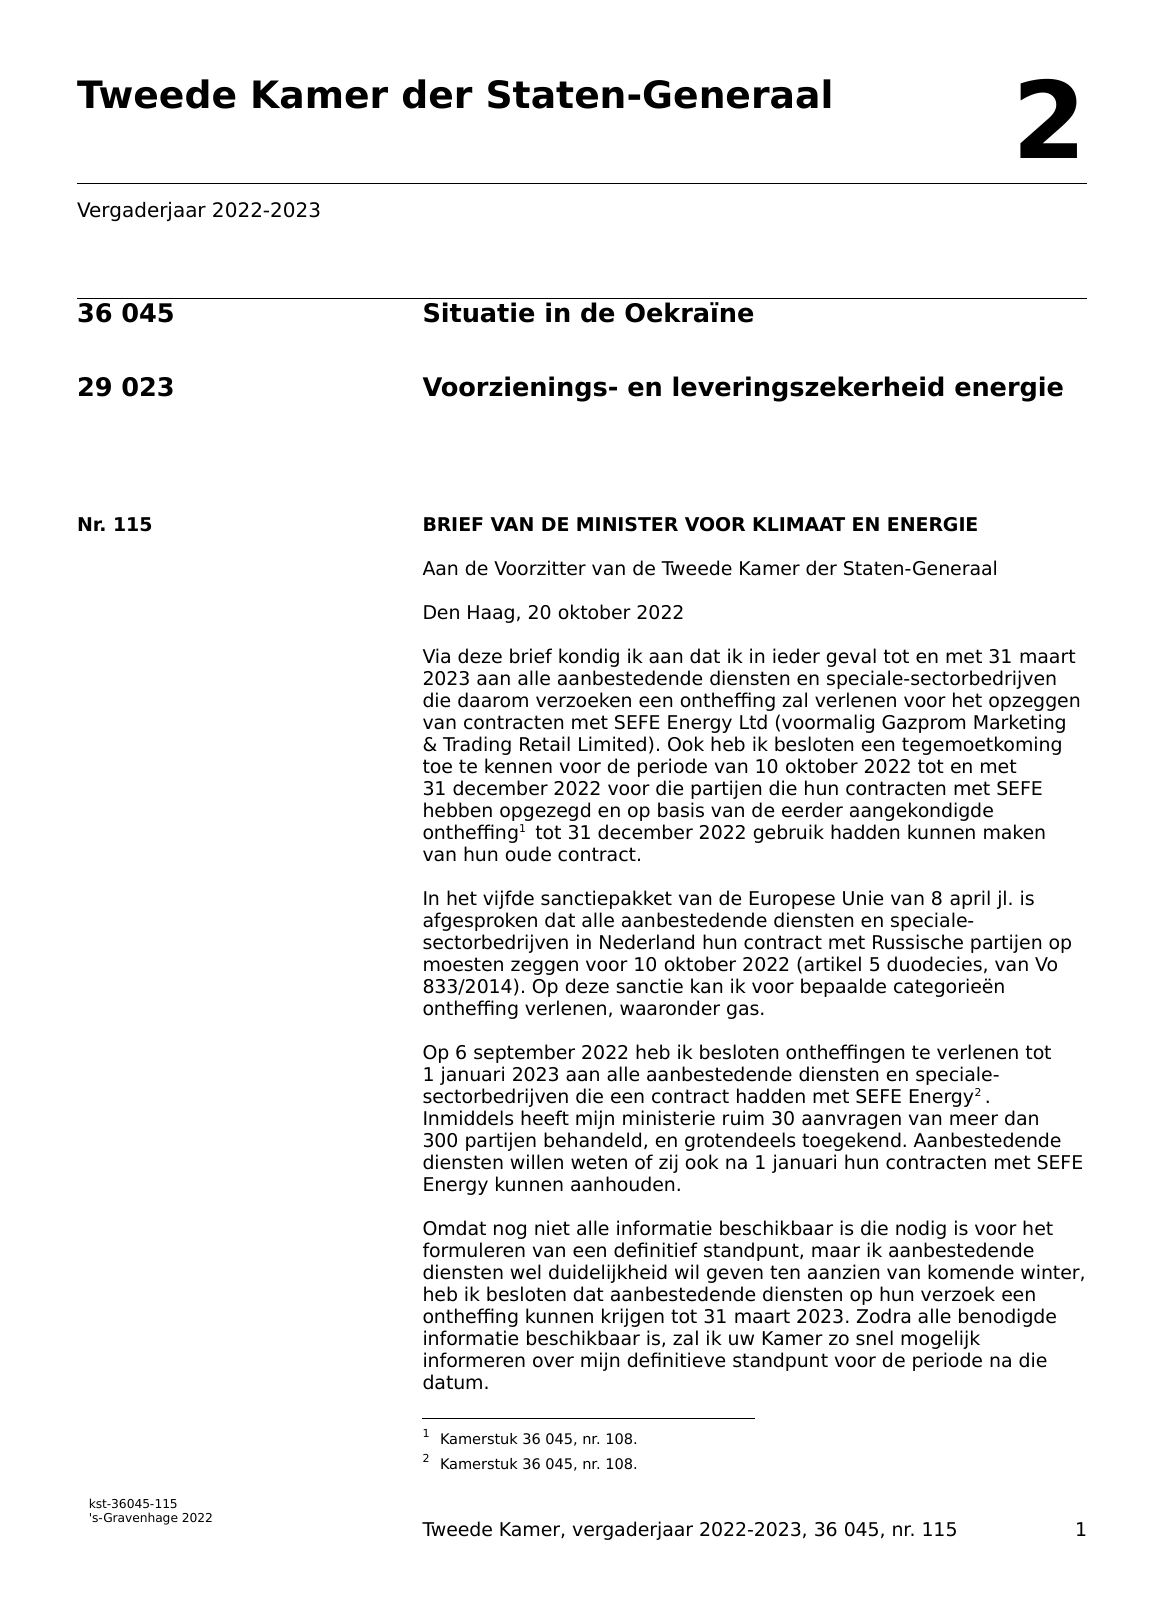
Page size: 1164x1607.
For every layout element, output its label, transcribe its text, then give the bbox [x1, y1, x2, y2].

table_header 2 [886, 59, 1087, 183]
subtitle 36 045 Situatie in de Oekraïne [77, 299, 1087, 329]
text Kamerstuk 36 045, nr. 108. [422, 1452, 1087, 1474]
text Kamerstuk 36 045, nr. 108. [422, 1427, 1087, 1449]
table_header Tweede Kamer der Staten-Generaal [77, 59, 886, 183]
text Omdat nog niet alle informatie beschikbaar is die nodig is voor het formuleren van een definitief standpunt, maar ik aanbestedende diensten wel duidelijkheid wil geven ten aanzien van komende winter, heb ik besloten dat aanbestedende diensten op hun verzoek een ontheffing kunnen krijgen tot 31 maart 2023. Zodra alle benodigde informatie beschikbaar is, zal ik uw Kamer zo snel mogelijk informeren over mijn definitieve standpunt voor de periode na die datum. [422, 1218, 1087, 1394]
text Aan de Voorzitter van de Tweede Kamer der Staten-Generaal [422, 558, 1087, 580]
text Via deze brief kondig ik aan dat ik in ieder geval tot en met 31 maart 2023 aan alle aanbestedende diensten en speciale-sectorbedrijven die daarom verzoeken een ontheffing zal verlenen voor het opzeggen van contracten met SEFE Energy Ltd (voormalig Gazprom Marketing & Trading Retail Limited). Ook heb ik besloten een tegemoetkoming toe te kennen voor de periode van 10 oktober 2022 tot en met 31 december 2022 voor die partijen die hun contracten met SEFE hebben opgezegd en op basis van de eerder aangekondigde ontheffing tot 31 december 2022 gebruik hadden kunnen maken van hun oude contract. [422, 646, 1087, 866]
text In het vijfde sanctiepakket van de Europese Unie van 8 april jl. is afgesproken dat alle aanbestedende diensten en speciale-sectorbedrijven in Nederland hun contract met Russische partijen op moesten zeggen voor 10 oktober 2022 (artikel 5 duodecies, van Vo 833/2014). Op deze sanctie kan ik voor bepaalde categorieën ontheffing verlenen, waaronder gas. [422, 888, 1087, 1020]
text Den Haag, 20 oktober 2022 [422, 602, 1087, 624]
text 's-Gravenhage 2022 [88, 1511, 323, 1525]
subtitle Nr. 115 BRIEF VAN DE MINISTER VOOR KLIMAAT EN ENERGIE [77, 514, 1087, 536]
text Op 6 september 2022 heb ik besloten ontheffingen te verlenen tot 1 januari 2023 aan alle aanbestedende diensten en speciale-sectorbedrijven die een contract hadden met SEFE Energy. Inmiddels heeft mijn ministerie ruim 30 aanvragen van meer dan 300 partijen behandeld, en grotendeels toegekend. Aanbestedende diensten willen weten of zij ook na 1 januari hun contracten met SEFE Energy kunnen aanhouden. [422, 1042, 1087, 1196]
table_cell Vergaderjaar 2022-2023 [77, 184, 1087, 298]
subtitle 29 023 Voorzienings- en leveringszekerheid energie [77, 373, 1087, 403]
text kst-36045-115 [88, 1497, 323, 1511]
